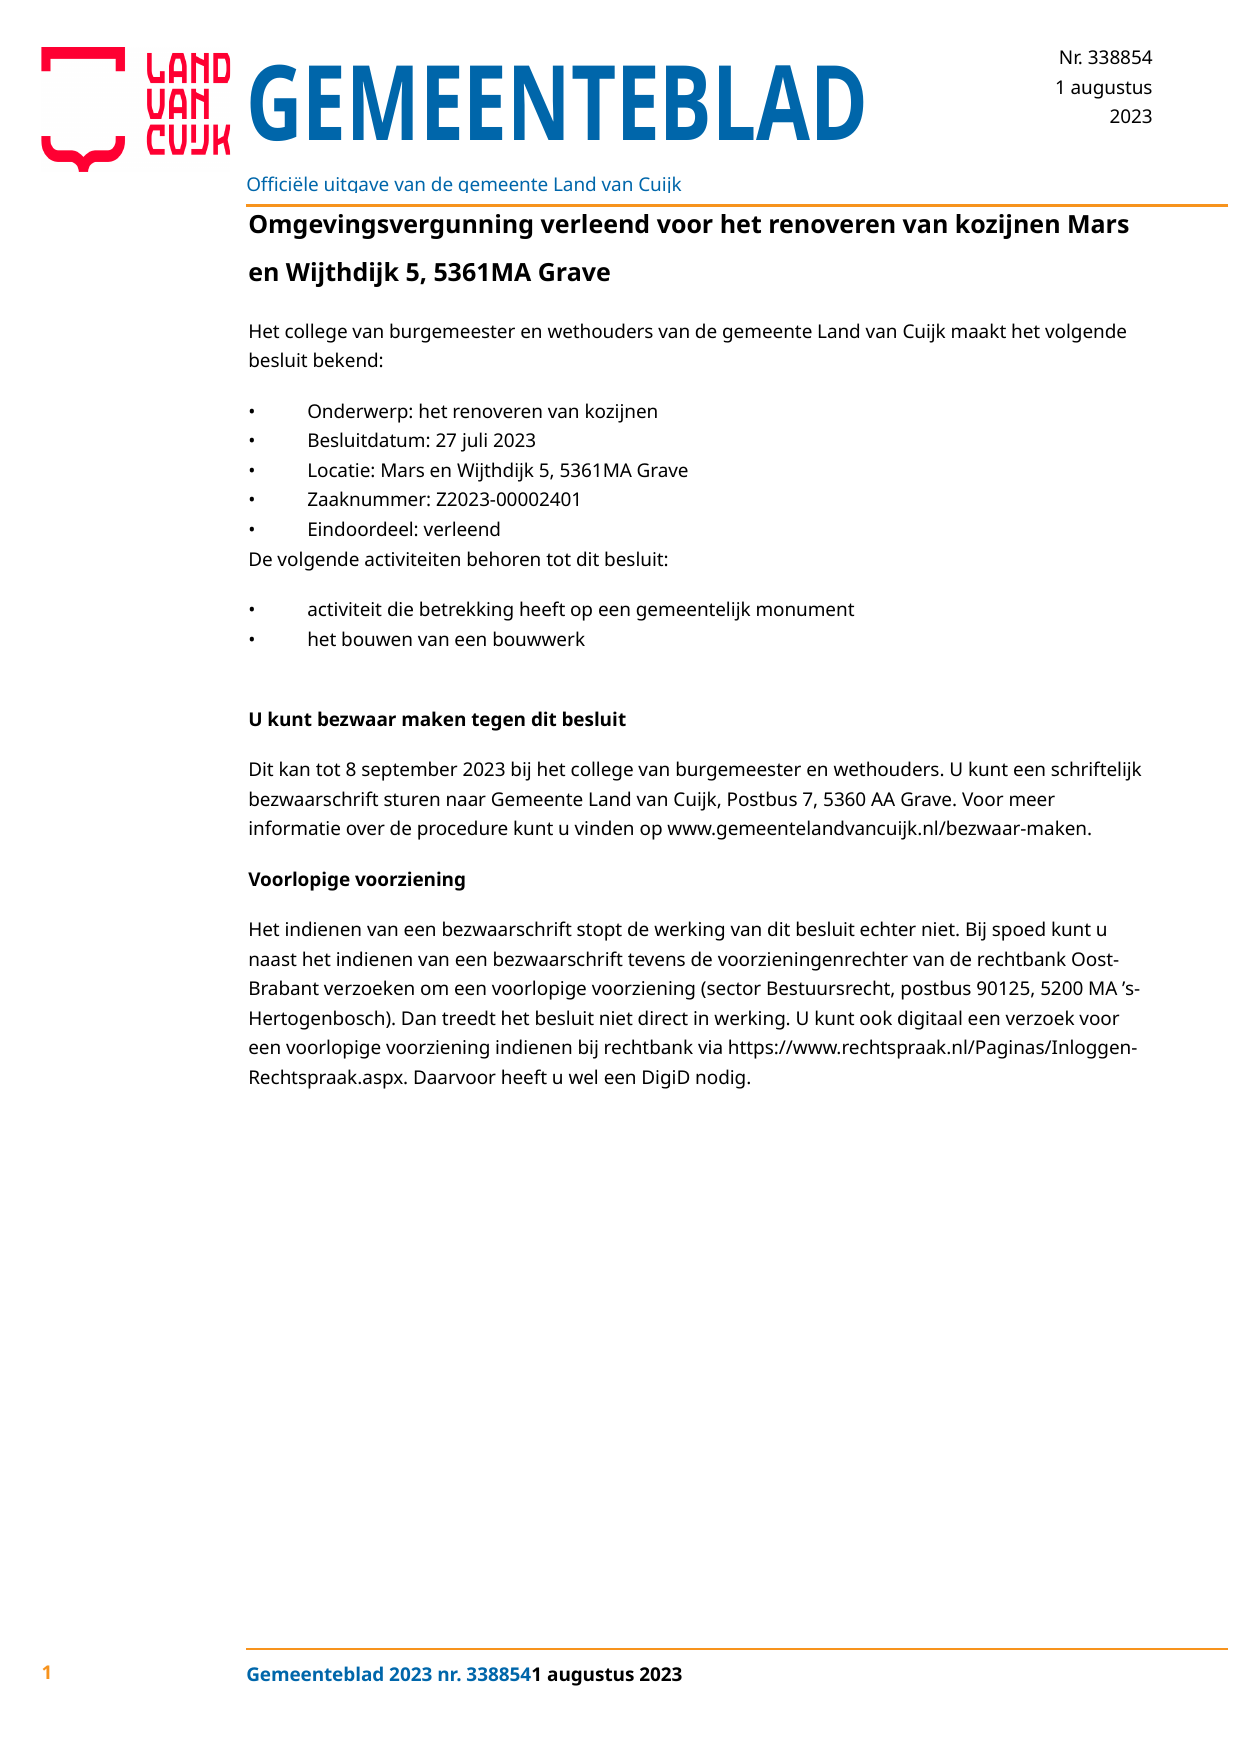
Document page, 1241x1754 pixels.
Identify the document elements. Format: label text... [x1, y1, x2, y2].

list Besluitdatum: 27 juli 2023 [248, 427, 1152, 453]
list activiteit die betrekking heeft op een gemeentelijk monument [248, 596, 1152, 622]
text Voorlopige voorziening [248, 866, 1152, 892]
list Onderwerp: het renoveren van kozijnen [248, 398, 1152, 424]
text Het indienen van een bezwaarschrift stopt de werking van dit besluit echter niet. Bij spoed kunt u naast het indienen van een bezwaarschrift tevens de voorzieningenrechter van de rechtbank Oost-Brabant verzoeken om een voorlopige voorziening (sector Bestuursrecht, postbus 90125, 5200 MA ’s-Hertogenbosch). Dan treedt het besluit niet direct in werking. U kunt ook digitaal een verzoek voor een voorlopige voorziening indienen bij rechtbank via https://www.rechtspraak.nl/Paginas/Inloggen-Rechtspraak.aspx. Daarvoor heeft u wel een DigiD nodig. [248, 916, 1152, 1090]
list het bouwen van een bouwwerk [248, 626, 1152, 652]
text Dit kan tot 8 september 2023 bij het college van burgemeester en wethouders. U kunt een schriftelijk bezwaarschrift sturen naar Gemeente Land van Cuijk, Postbus 7, 5360 AA Grave. Voor meer informatie over de procedure kunt u vinden op www.gemeentelandvancuijk.nl/bezwaar-maken. [248, 756, 1152, 841]
list Locatie: Mars en Wijthdijk 5, 5361MA Grave [248, 457, 1152, 483]
list Eindoordeel: verleend [248, 516, 1152, 542]
picture [41, 47, 231, 172]
text U kunt bezwaar maken tegen dit besluit [248, 706, 1152, 732]
text Omgevingsvergunning verleend voor het renoveren van kozijnen Mars en Wijthdijk 5, 5361MA Grave [248, 207, 1152, 288]
list Zaaknummer: Z2023-00002401 [248, 487, 1152, 512]
text Het college van burgemeester en wethouders van de gemeente Land van Cuijk maakt het volgende besluit bekend: [248, 318, 1152, 373]
text De volgende activiteiten behoren tot dit besluit: [248, 546, 1152, 572]
